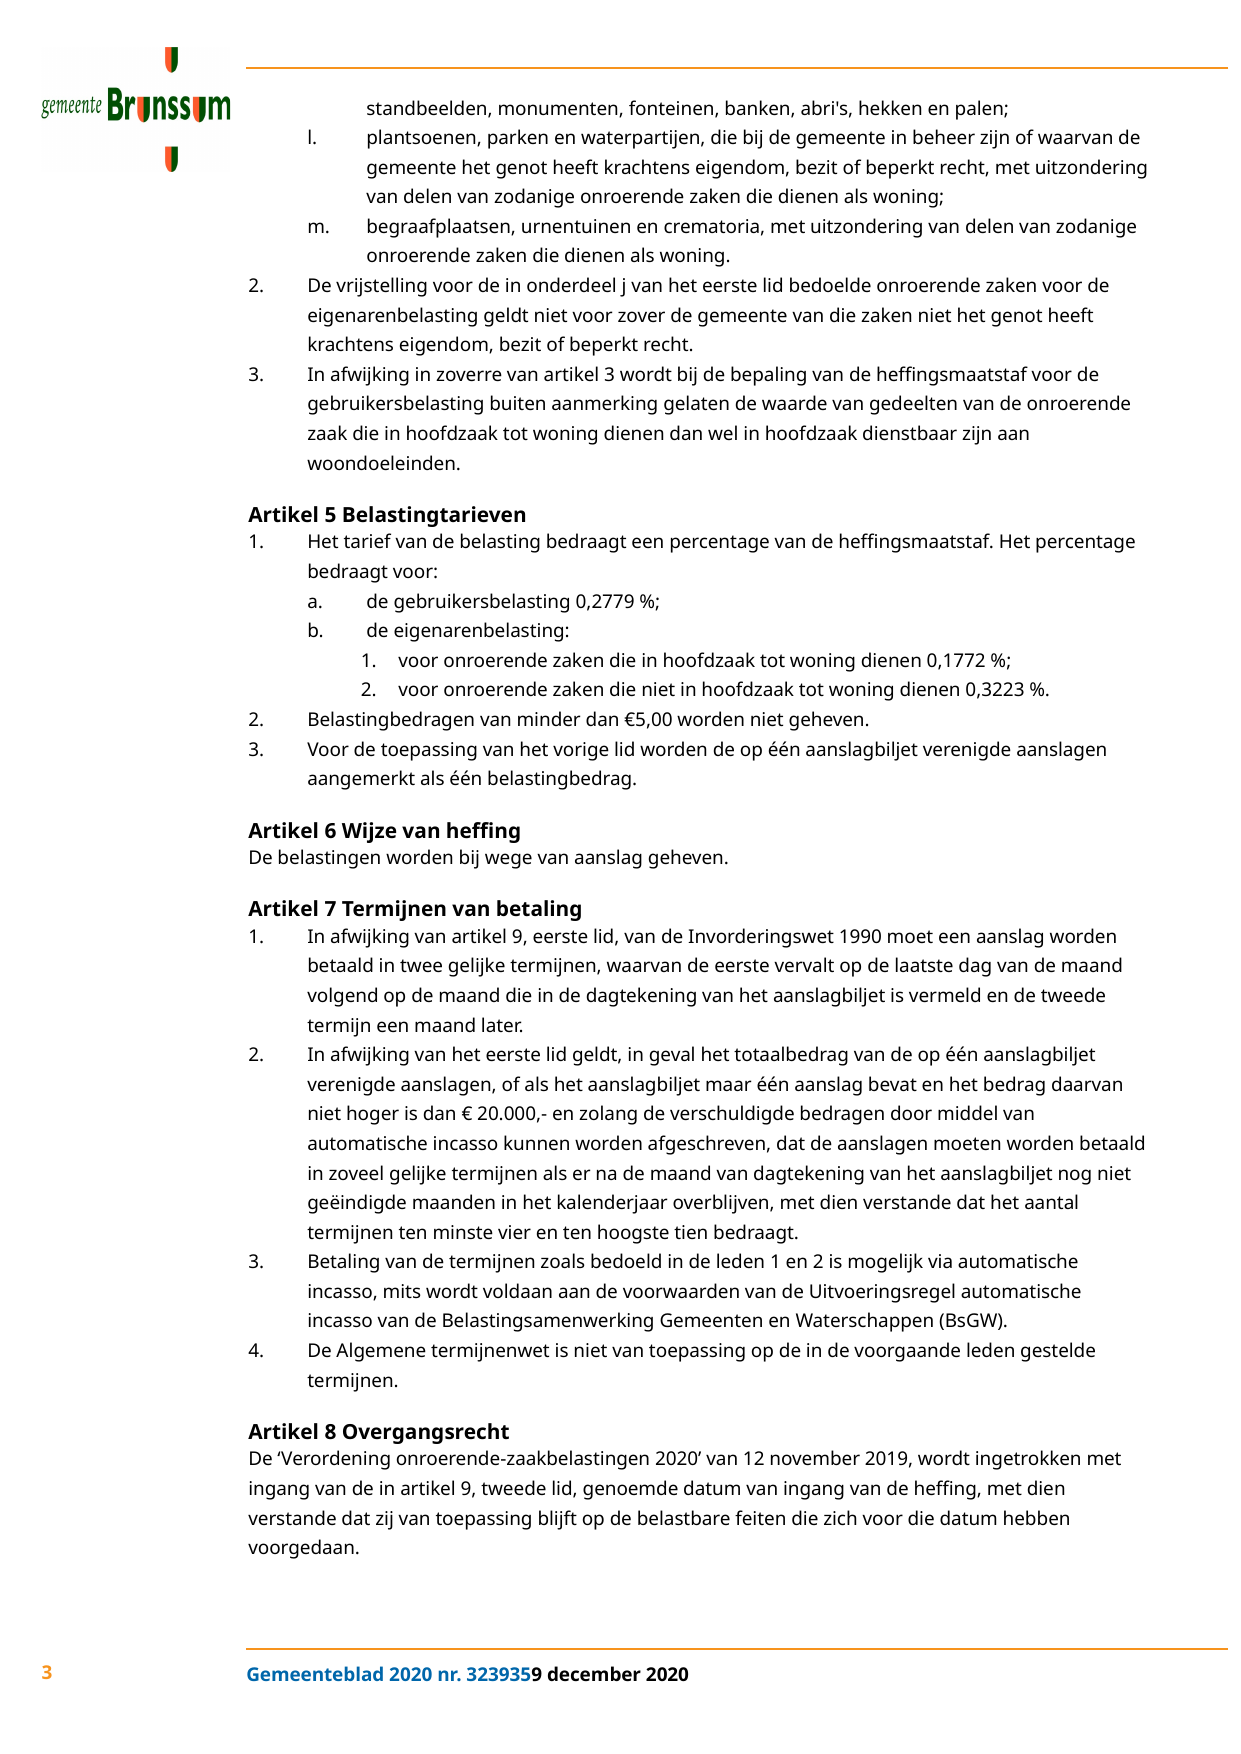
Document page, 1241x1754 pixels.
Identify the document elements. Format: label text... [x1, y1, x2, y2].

text Artikel 5 Belastingtarieven [248, 500, 1152, 529]
list standbeelden, monumenten, fonteinen, banken, abri's, hekken en palen; [307, 95, 1152, 121]
list de eigenarenbelasting: [307, 617, 1152, 643]
list In afwijking in zoverre van artikel 3 wordt bij de bepaling van de heffingsmaatstaf voor de gebruikersbelasting buiten aanmerking gelaten de waarde van gedeelten van de onroerende zaak die in hoofdzaak tot woning dienen dan wel in hoofdzaak dienstbaar zijn aan woondoeleinden. [248, 361, 1152, 476]
text Artikel 7 Termijnen van betaling [248, 894, 1152, 923]
text Artikel 6 Wijze van heffing [248, 816, 1152, 844]
list de gebruikersbelasting 0,2779 %; [307, 588, 1152, 613]
list Betaling van de termijnen zoals bedoeld in de leden 1 en 2 is mogelijk via automatische incasso, mits wordt voldaan aan de voorwaarden van de Uitvoeringsregel automatische incasso van de Belastingsamenwerking Gemeenten en Waterschappen (BsGW). [248, 1248, 1152, 1333]
list De Algemene termijnenwet is niet van toepassing op de in de voorgaande leden gestelde termijnen. [248, 1337, 1152, 1392]
list In afwijking van artikel 9, eerste lid, van de Invorderingswet 1990 moet een aanslag worden betaald in twee gelijke termijnen, waarvan de eerste vervalt op de laatste dag van de maand volgend op de maand die in de dagtekening van het aanslagbiljet is vermeld en de tweede termijn een maand later. [248, 923, 1152, 1037]
text De belastingen worden bij wege van aanslag geheven. [248, 844, 1152, 870]
list Het tarief van de belasting bedraagt een percentage van de heffingsmaatstaf. Het percentage bedraagt voor: [248, 529, 1152, 584]
list voor onroerende zaken die niet in hoofdzaak tot woning dienen 0,3223 %. [361, 677, 1152, 702]
list plantsoenen, parken en waterpartijen, die bij de gemeente in beheer zijn of waarvan de gemeente het genot heeft krachtens eigendom, bezit of beperkt recht, met uitzondering van delen van zodanige onroerende zaken die dienen als woning; [307, 124, 1152, 209]
list Voor de toepassing van het vorige lid worden de op één aanslagbiljet verenigde aanslagen aangemerkt als één belastingbedrag. [248, 736, 1152, 791]
text Artikel 8 Overgangsrecht [248, 1417, 1152, 1446]
list voor onroerende zaken die in hoofdzaak tot woning dienen 0,1772 %; [361, 647, 1152, 673]
text De ‘Verordening onroerende-zaakbelastingen 2020’ van 12 november 2019, wordt ingetrokken met ingang van de in artikel 9, tweede lid, genoemde datum van ingang van de heffing, met dien verstande dat zij van toepassing blijft op de belastbare feiten die zich voor die datum hebben voorgedaan. [248, 1446, 1152, 1560]
list begraafplaatsen, urnentuinen en crematoria, met uitzondering van delen van zodanige onroerende zaken die dienen als woning. [307, 213, 1152, 268]
list De vrijstelling voor de in onderdeel j van het eerste lid bedoelde onroerende zaken voor de eigenarenbelasting geldt niet voor zover de gemeente van die zaken niet het genot heeft krachtens eigendom, bezit of beperkt recht. [248, 272, 1152, 357]
list Belastingbedragen van minder dan €5,00 worden niet geheven. [248, 706, 1152, 732]
list In afwijking van het eerste lid geldt, in geval het totaalbedrag van de op één aanslagbiljet verenigde aanslagen, of als het aanslagbiljet maar één aanslag bevat en het bedrag daarvan niet hoger is dan € 20.000,- en zolang de verschuldigde bedragen door middel van automatische incasso kunnen worden afgeschreven, dat de aanslagen moeten worden betaald in zoveel gelijke termijnen als er na de maand van dagtekening van het aanslagbiljet nog niet geëindigde maanden in het kalenderjaar overblijven, met dien verstande dat het aantal termijnen ten minste vier en ten hoogste tien bedraagt. [248, 1041, 1152, 1244]
picture [41, 47, 231, 172]
